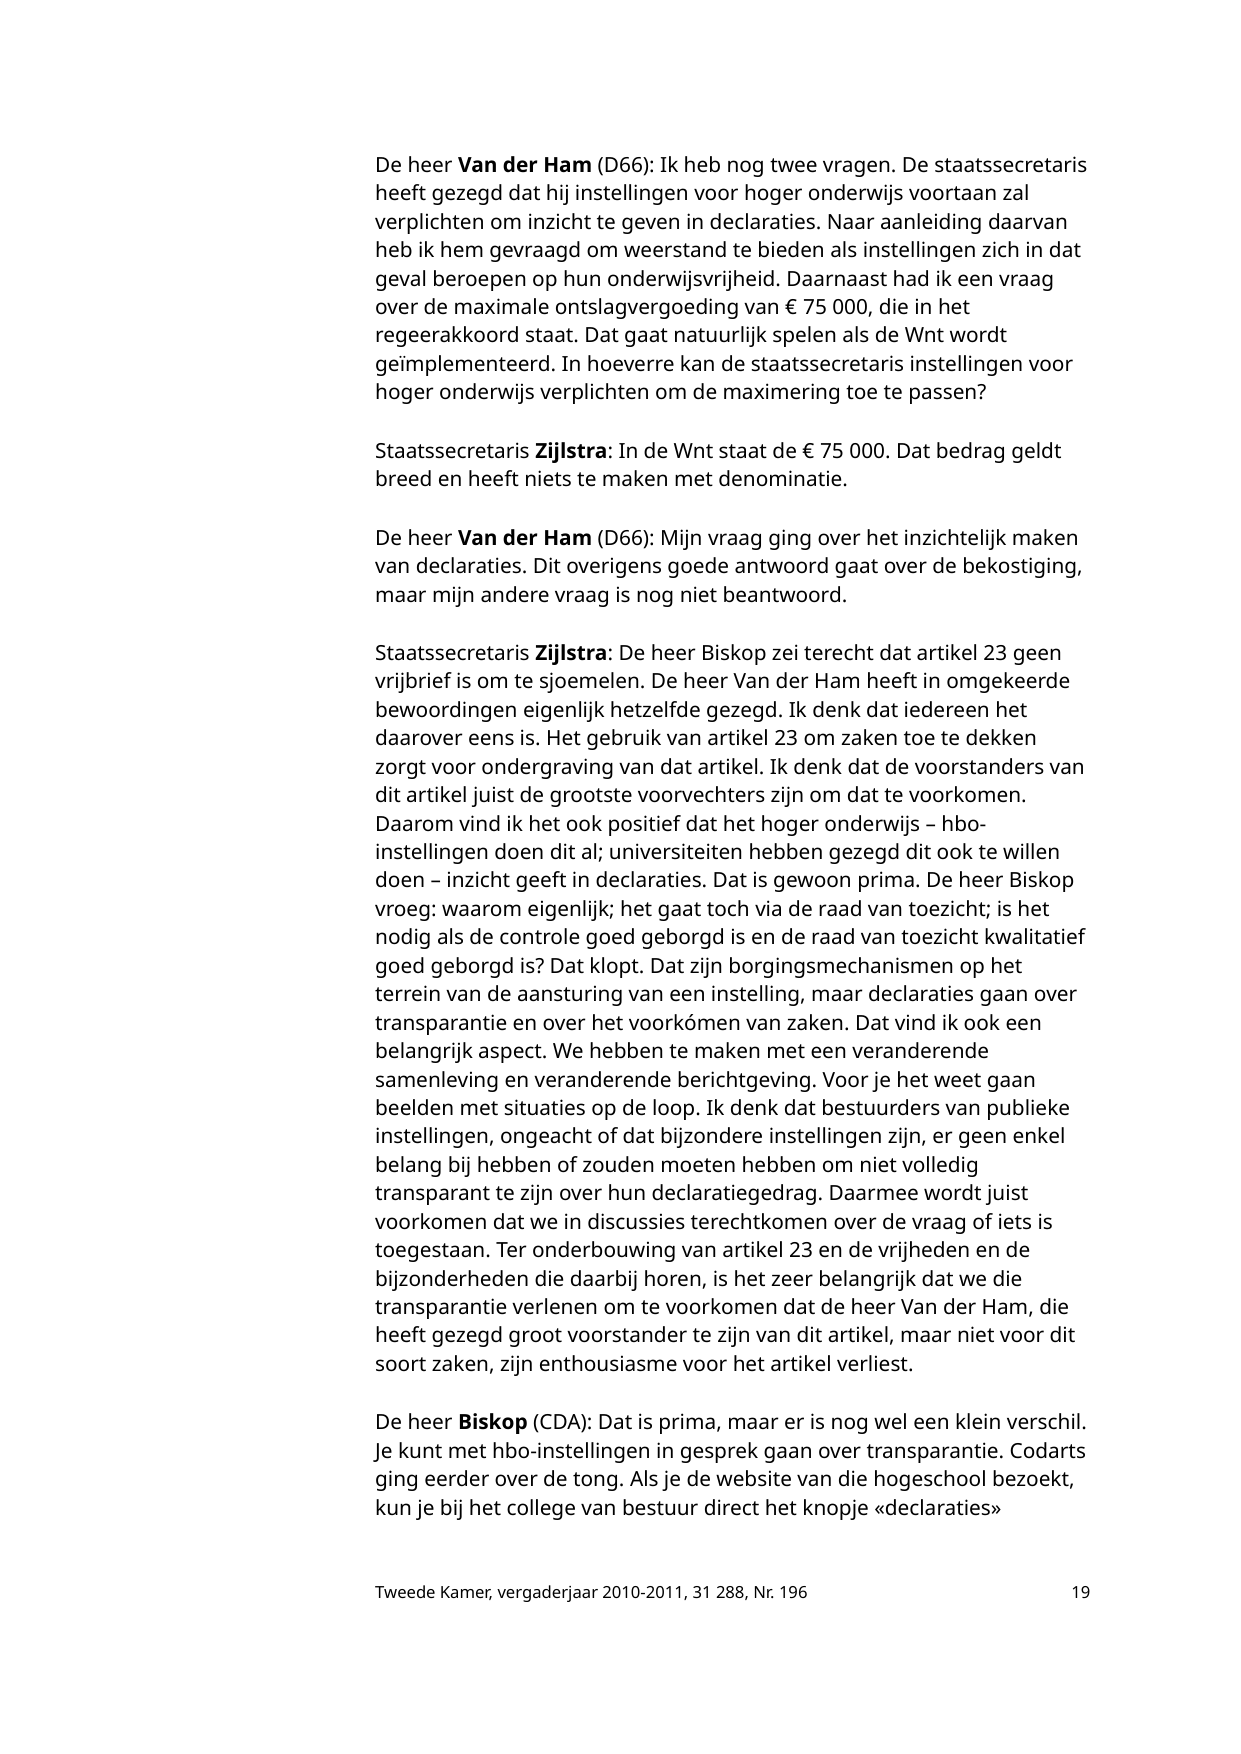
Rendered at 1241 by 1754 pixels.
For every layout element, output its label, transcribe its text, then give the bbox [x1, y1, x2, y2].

text De heer Biskop (CDA): Dat is prima, maar er is nog wel een klein verschil. Je kunt met hbo-instellingen in gesprek gaan over transparantie. Codarts ging eerder over de tong. Als je de website van die hogeschool bezoekt, kun je bij het college van bestuur direct het knopje «declaraties» [375, 1407, 1090, 1521]
text Staatssecretaris Zijlstra: De heer Biskop zei terecht dat artikel 23 geen vrijbrief is om te sjoemelen. De heer Van der Ham heeft in omgekeerde bewoordingen eigenlijk hetzelfde gezegd. Ik denk dat iedereen het daarover eens is. Het gebruik van artikel 23 om zaken toe te dekken zorgt voor ondergraving van dat artikel. Ik denk dat de voorstanders van dit artikel juist de grootste voorvechters zijn om dat te voorkomen. Daarom vind ik het ook positief dat het hoger onderwijs – hbo-instellingen doen dit al; universiteiten hebben gezegd dit ook te willen doen – inzicht geeft in declaraties. Dat is gewoon prima. De heer Biskop vroeg: waarom eigenlijk; het gaat toch via de raad van toezicht; is het nodig als de controle goed geborgd is en de raad van toezicht kwalitatief goed geborgd is? Dat klopt. Dat zijn borgingsmechanismen op het terrein van de aansturing van een instelling, maar declaraties gaan over transparantie en over het voorkómen van zaken. Dat vind ik ook een belangrijk aspect. We hebben te maken met een veranderende samenleving en veranderende berichtgeving. Voor je het weet gaan beelden met situaties op de loop. Ik denk dat bestuurders van publieke instellingen, ongeacht of dat bijzondere instellingen zijn, er geen enkel belang bij hebben of zouden moeten hebben om niet volledig transparant te zijn over hun declaratiegedrag. Daarmee wordt juist voorkomen dat we in discussies terechtkomen over de vraag of iets is toegestaan. Ter onderbouwing van artikel 23 en de vrijheden en de bijzonderheden die daarbij horen, is het zeer belangrijk dat we die transparantie verlenen om te voorkomen dat de heer Van der Ham, die heeft gezegd groot voorstander te zijn van dit artikel, maar niet voor dit soort zaken, zijn enthousiasme voor het artikel verliest. [375, 638, 1090, 1377]
text Staatssecretaris Zijlstra: In de Wnt staat de € 75 000. Dat bedrag geldt breed en heeft niets te maken met denominatie. [375, 436, 1090, 493]
text De heer Van der Ham (D66): Mijn vraag ging over het inzichtelijk maken van declaraties. Dit overigens goede antwoord gaat over de bekostiging, maar mijn andere vraag is nog niet beantwoord. [375, 523, 1090, 608]
text De heer Van der Ham (D66): Ik heb nog twee vragen. De staatssecretaris heeft gezegd dat hij instellingen voor hoger onderwijs voortaan zal verplichten om inzicht te geven in declaraties. Naar aanleiding daarvan heb ik hem gevraagd om weerstand te bieden als instellingen zich in dat geval beroepen op hun onderwijsvrijheid. Daarnaast had ik een vraag over de maximale ontslagvergoeding van € 75 000, die in het regeerakkoord staat. Dat gaat natuurlijk spelen als de Wnt wordt geïmplementeerd. In hoeverre kan de staatssecretaris instellingen voor hoger onderwijs verplichten om de maximering toe te passen? [375, 150, 1090, 406]
